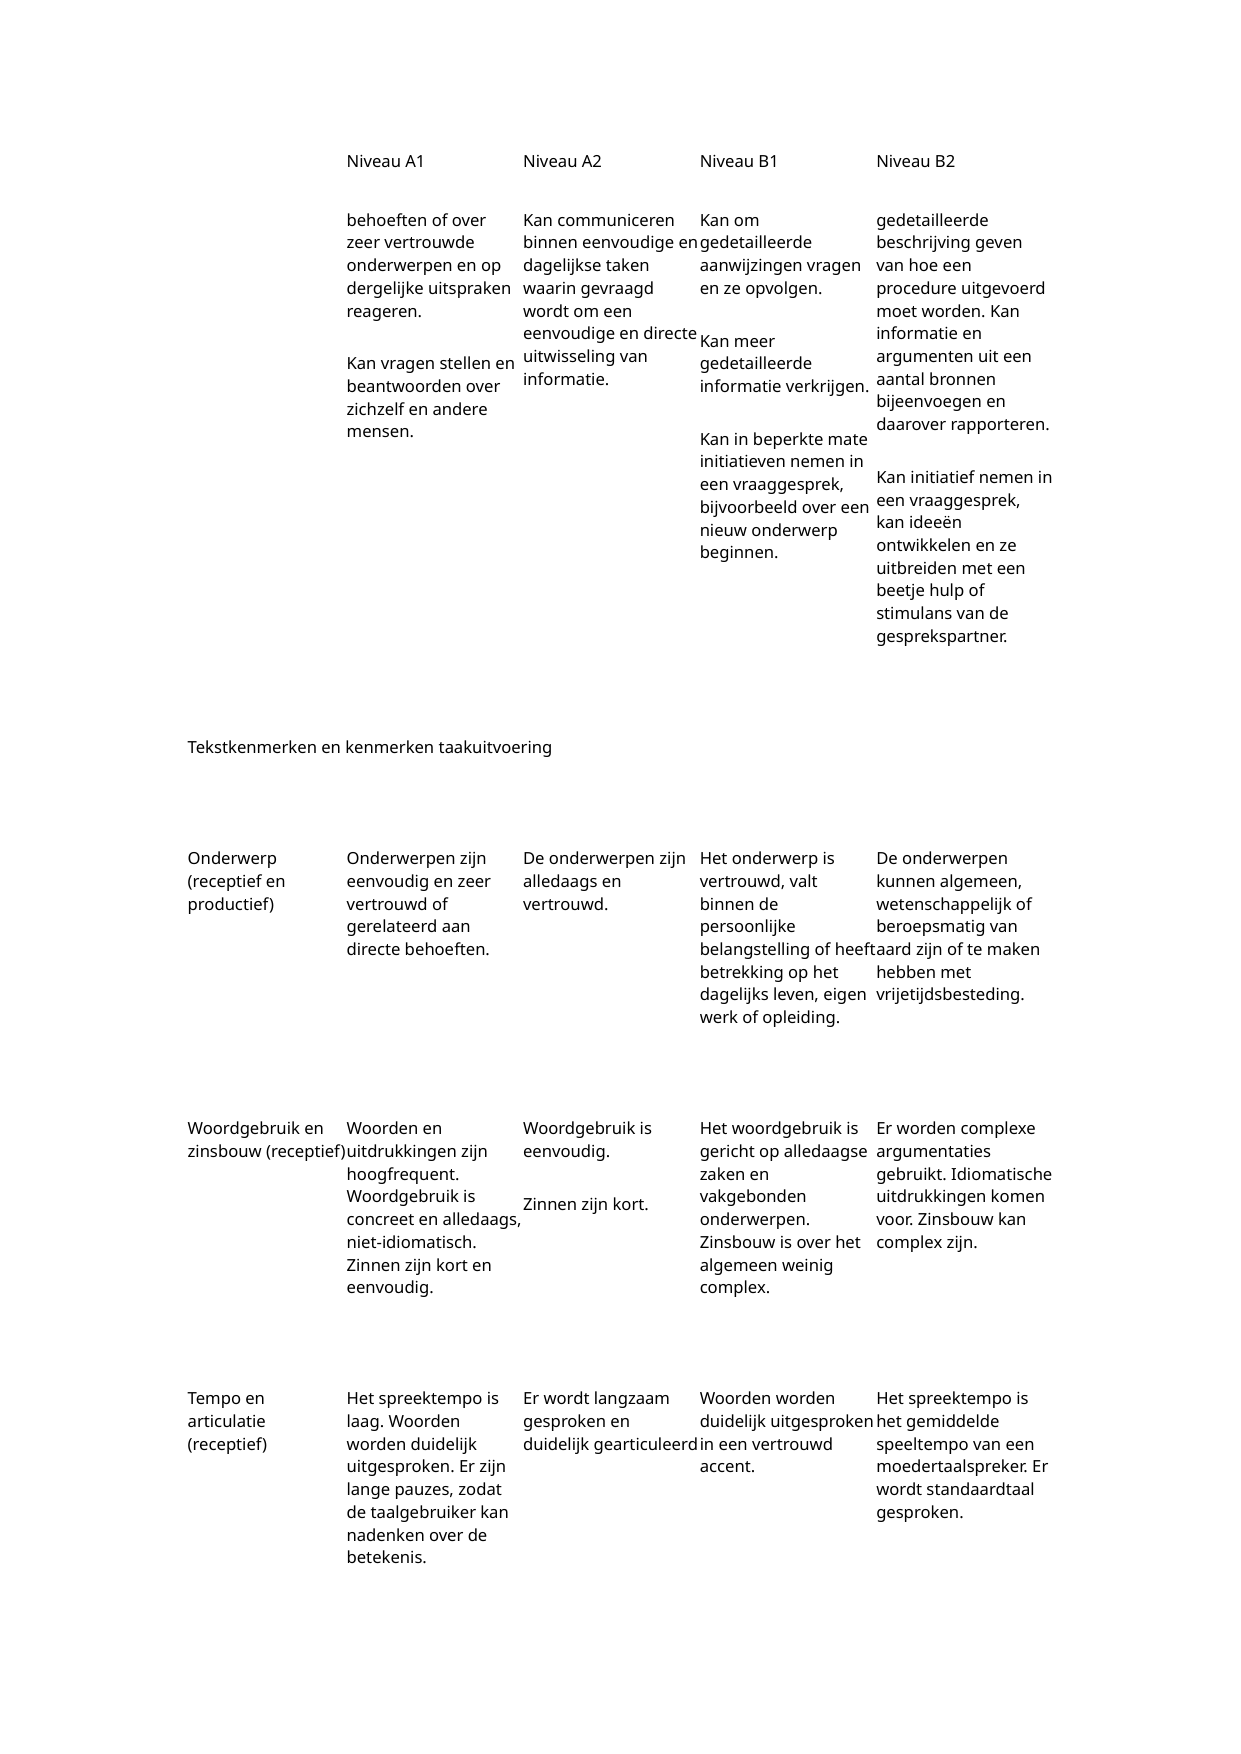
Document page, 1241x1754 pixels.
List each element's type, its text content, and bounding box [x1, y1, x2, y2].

table_header Niveau A1 [346, 150, 523, 208]
table_cell [700, 677, 876, 736]
table_cell [523, 1329, 699, 1387]
table_cell [876, 1329, 1053, 1387]
table_cell [188, 1329, 346, 1387]
table_cell De onderwerpen zijn alledaags en vertrouwd. [523, 847, 699, 1058]
table_cell Het woordgebruik is gericht op alledaagse zaken en vakgebonden onderwerpen. Zinsbouw is over het algemeen weinig complex. [700, 1117, 876, 1328]
table_cell [523, 1059, 699, 1117]
table_header [188, 150, 346, 208]
table_cell Kan communiceren binnen eenvoudige en dagelijkse taken waarin gevraagd wordt om een eenvoudige en directe uitwisseling van informatie. [523, 209, 699, 677]
table_header Niveau A2 [523, 150, 699, 208]
table_cell [346, 1329, 523, 1387]
table_cell Woorden en uitdrukkingen zijn hoogfrequent. Woordgebruik is concreet en alledaags, niet-idiomatisch. Zinnen zijn kort en eenvoudig. [346, 1117, 523, 1328]
table_cell [523, 677, 699, 736]
table_cell De onderwerpen kunnen algemeen, wetenschappelijk of beroepsmatig van aard zijn of te maken hebben met vrijetijdsbesteding. [876, 847, 1053, 1058]
table_header Niveau B1 [700, 150, 876, 208]
table_cell [346, 677, 523, 736]
table_cell Het spreektempo is het gemiddelde speeltempo van een moedertaalspreker. Er wordt standaardtaal gesproken. [876, 1387, 1053, 1599]
table_cell Het onderwerp is vertrouwd, valt binnen de persoonlijke belangstelling of heeft betrekking op het dagelijks leven, eigen werk of opleiding. [700, 847, 876, 1058]
table_cell [876, 1059, 1053, 1117]
table_cell [188, 209, 346, 677]
table_cell Kan om gedetailleerde aanwijzingen vragen en ze opvolgen. Kan meer gedetailleerde informatie verkrijgen. Kan in beperkte mate initiatieven nemen in een vraaggesprek, bijvoorbeeld over een nieuw onderwerp beginnen. [700, 209, 876, 677]
table_cell Er worden complexe argumentaties gebruikt. Idiomatische uitdrukkingen komen voor. Zinsbouw kan complex zijn. [876, 1117, 1053, 1328]
table_header Niveau B2 [876, 150, 1053, 208]
table_cell Onderwerp (receptief en productief) [188, 847, 346, 1058]
table_cell Woordgebruik is eenvoudig. Zinnen zijn kort. [523, 1117, 699, 1328]
table_cell gedetailleerde beschrijving geven van hoe een procedure uitgevoerd moet worden. Kan informatie en argumenten uit een aantal bronnen bijeenvoegen en daarover rapporteren. Kan initiatief nemen in een vraaggesprek, kan ideeën ontwikkelen en ze uitbreiden met een beetje hulp of stimulans van de gesprekspartner. [876, 209, 1053, 677]
table_cell [188, 788, 1053, 847]
table_cell [188, 677, 346, 736]
table_cell Woorden worden duidelijk uitgesproken in een vertrouwd accent. [700, 1387, 876, 1599]
table_cell Tekstkenmerken en kenmerken taakuitvoering [188, 736, 1053, 788]
table_cell Woordgebruik en zinsbouw (receptief) [188, 1117, 346, 1328]
table_cell [346, 1059, 523, 1117]
table_cell Het spreektempo is laag. Woorden worden duidelijk uitgesproken. Er zijn lange pauzes, zodat de taalgebruiker kan nadenken over de betekenis. [346, 1387, 523, 1599]
table_cell Tempo en articulatie (receptief) [188, 1387, 346, 1599]
table_cell [876, 677, 1053, 736]
table_cell Er wordt langzaam gesproken en duidelijk gearticuleerd [523, 1387, 699, 1599]
table_cell Onderwerpen zijn eenvoudig en zeer vertrouwd of gerelateerd aan directe behoeften. [346, 847, 523, 1058]
table_cell [700, 1329, 876, 1387]
table_cell [188, 1059, 346, 1117]
table_cell behoeften of over zeer vertrouwde onderwerpen en op dergelijke uitspraken reageren. Kan vragen stellen en beantwoorden over zichzelf en andere mensen. [346, 209, 523, 677]
table_cell [700, 1059, 876, 1117]
